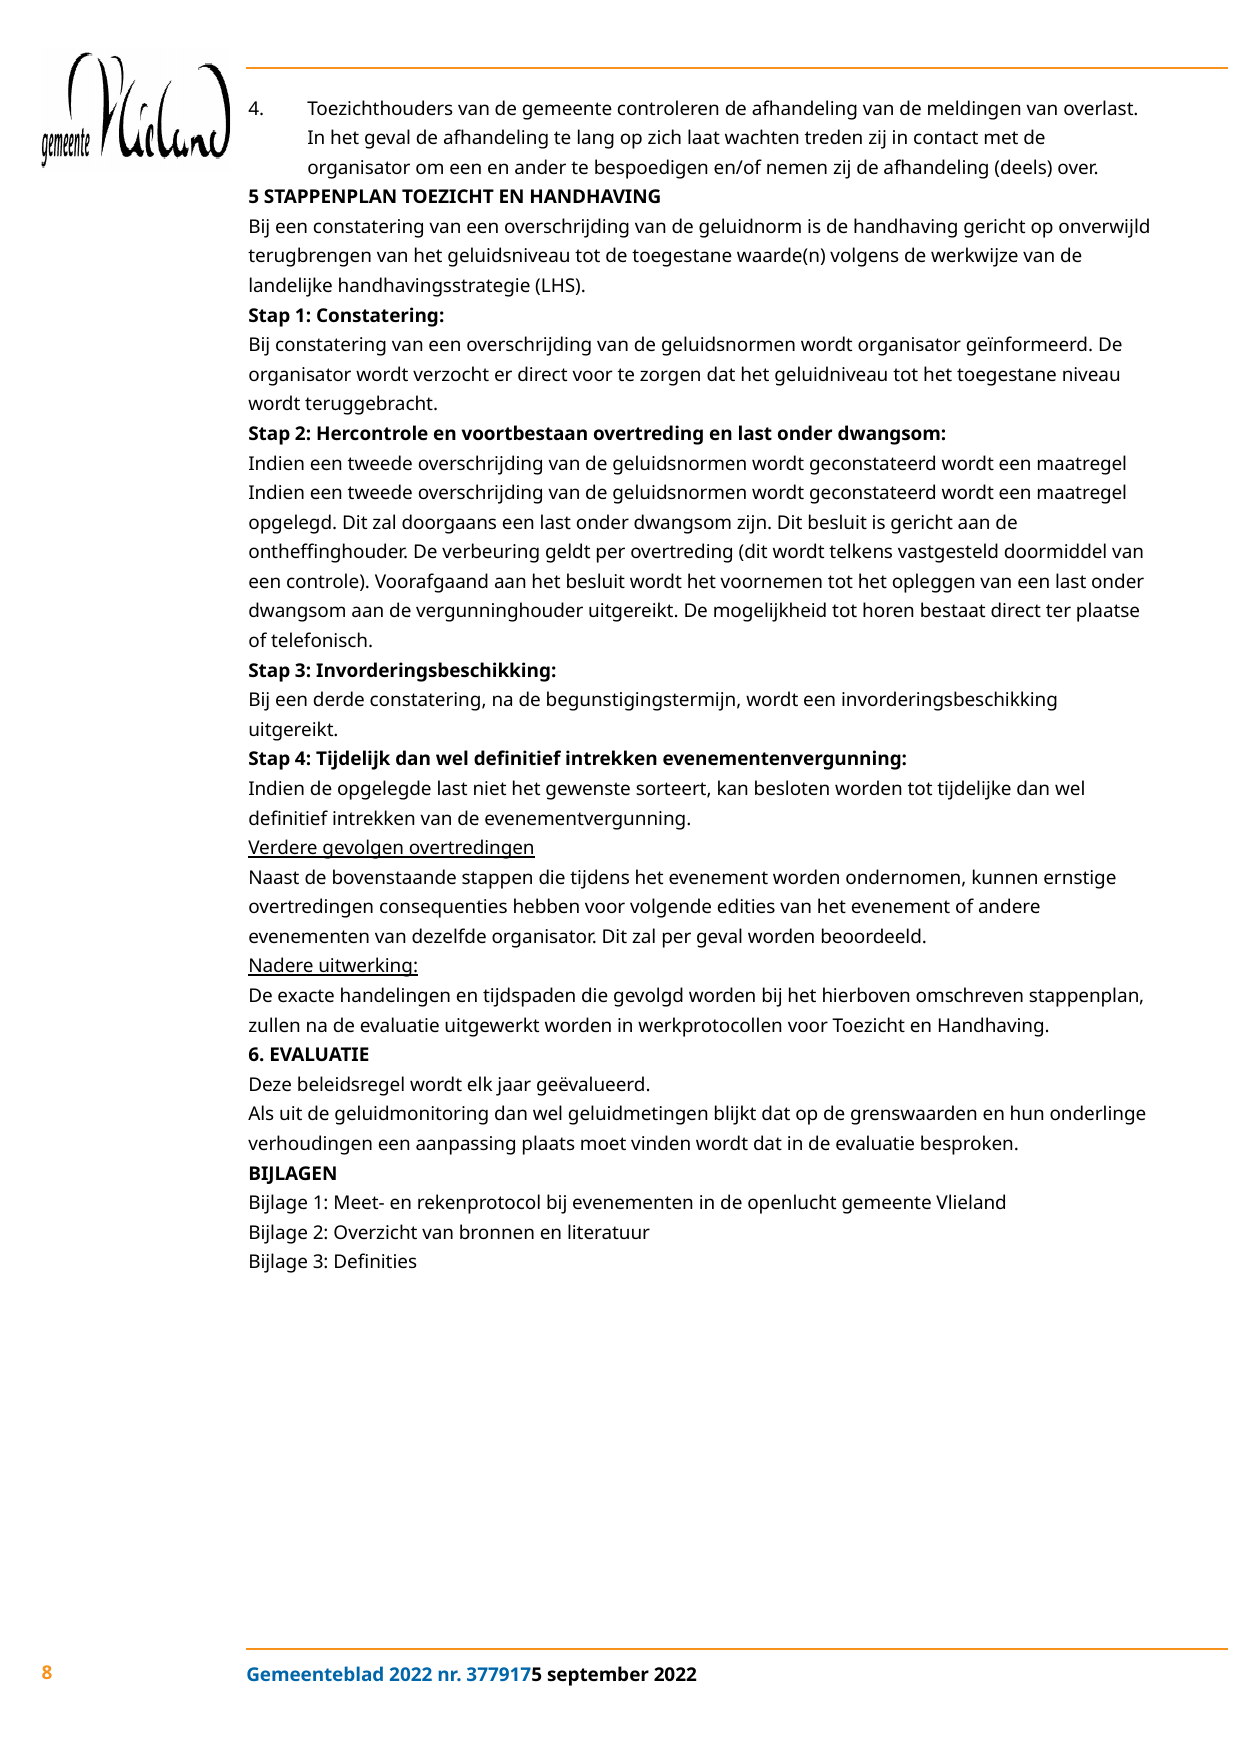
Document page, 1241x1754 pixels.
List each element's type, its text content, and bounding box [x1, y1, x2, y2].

text Indien een tweede overschrijding van de geluidsnormen wordt geconstateerd wordt een maatregel Indien een tweede overschrijding van de geluidsnormen wordt geconstateerd wordt een maatregel opgelegd. Dit zal doorgaans een last onder dwangsom zijn. Dit besluit is gericht aan de ontheffinghouder. De verbeuring geldt per overtreding (dit wordt telkens vastgesteld doormiddel van een controle). Voorafgaand aan het besluit wordt het voornemen tot het opleggen van een last onder dwangsom aan de vergunninghouder uitgereikt. De mogelijkheid tot horen bestaat direct ter plaatse of telefonisch. [248, 450, 1152, 653]
list Toezichthouders van de gemeente controleren de afhandeling van de meldingen van overlast. In het geval de afhandeling te lang op zich laat wachten treden zij in contact met de organisator om een en ander te bespoedigen en/of nemen zij de afhandeling (deels) over. [248, 95, 1152, 180]
text Stap 3: Invorderingsbeschikking: [248, 657, 1152, 683]
text Bij constatering van een overschrijding van de geluidsnormen wordt organisator geïnformeerd. De organisator wordt verzocht er direct voor te zorgen dat het geluidniveau tot het toegestane niveau wordt teruggebracht. [248, 331, 1152, 416]
text Naast de bovenstaande stappen die tijdens het evenement worden ondernomen, kunnen ernstige overtredingen consequenties hebben voor volgende edities van het evenement of andere evenementen van dezelfde organisator. Dit zal per geval worden beoordeeld. [248, 864, 1152, 949]
text 6. EVALUATIE [248, 1041, 1152, 1067]
text Stap 4: Tijdelijk dan wel definitief intrekken evenementenvergunning: [248, 746, 1152, 771]
text Als uit de geluidmonitoring dan wel geluidmetingen blijkt dat op de grenswaarden en hun onderlinge verhoudingen een aanpassing plaats moet vinden wordt dat in de evaluatie besproken. [248, 1101, 1152, 1156]
text Bij een constatering van een overschrijding van de geluidnorm is de handhaving gericht op onverwijld terugbrengen van het geluidsniveau tot de toegestane waarde(n) volgens de werkwijze van de landelijke handhavingsstrategie (LHS). [248, 213, 1152, 298]
text BIJLAGEN [248, 1160, 1152, 1186]
text 5 STAPPENPLAN TOEZICHT EN HANDHAVING [248, 183, 1152, 209]
text Verdere gevolgen overtredingen [248, 834, 1152, 860]
text Bij een derde constatering, na de begunstigingstermijn, wordt een invorderingsbeschikking uitgereikt. [248, 686, 1152, 742]
text Bijlage 2: Overzicht van bronnen en literatuur [248, 1219, 1152, 1245]
text Bijlage 1: Meet- en rekenprotocol bij evenementen in de openlucht gemeente Vlieland [248, 1189, 1152, 1215]
text Bijlage 3: Definities [248, 1248, 1152, 1274]
text Indien de opgelegde last niet het gewenste sorteert, kan besloten worden tot tijdelijke dan wel definitief intrekken van de evenementvergunning. [248, 775, 1152, 831]
text Deze beleidsregel wordt elk jaar geëvalueerd. [248, 1071, 1152, 1097]
text De exacte handelingen en tijdspaden die gevolgd worden bij het hierboven omschreven stappenplan, zullen na de evaluatie uitgewerkt worden in werkprotocollen voor Toezicht en Handhaving. [248, 982, 1152, 1038]
text Nadere uitwerking: [248, 953, 1152, 978]
text Stap 2: Hercontrole en voortbestaan overtreding en last onder dwangsom: [248, 420, 1152, 446]
picture [41, 47, 231, 172]
text Stap 1: Constatering: [248, 302, 1152, 328]
